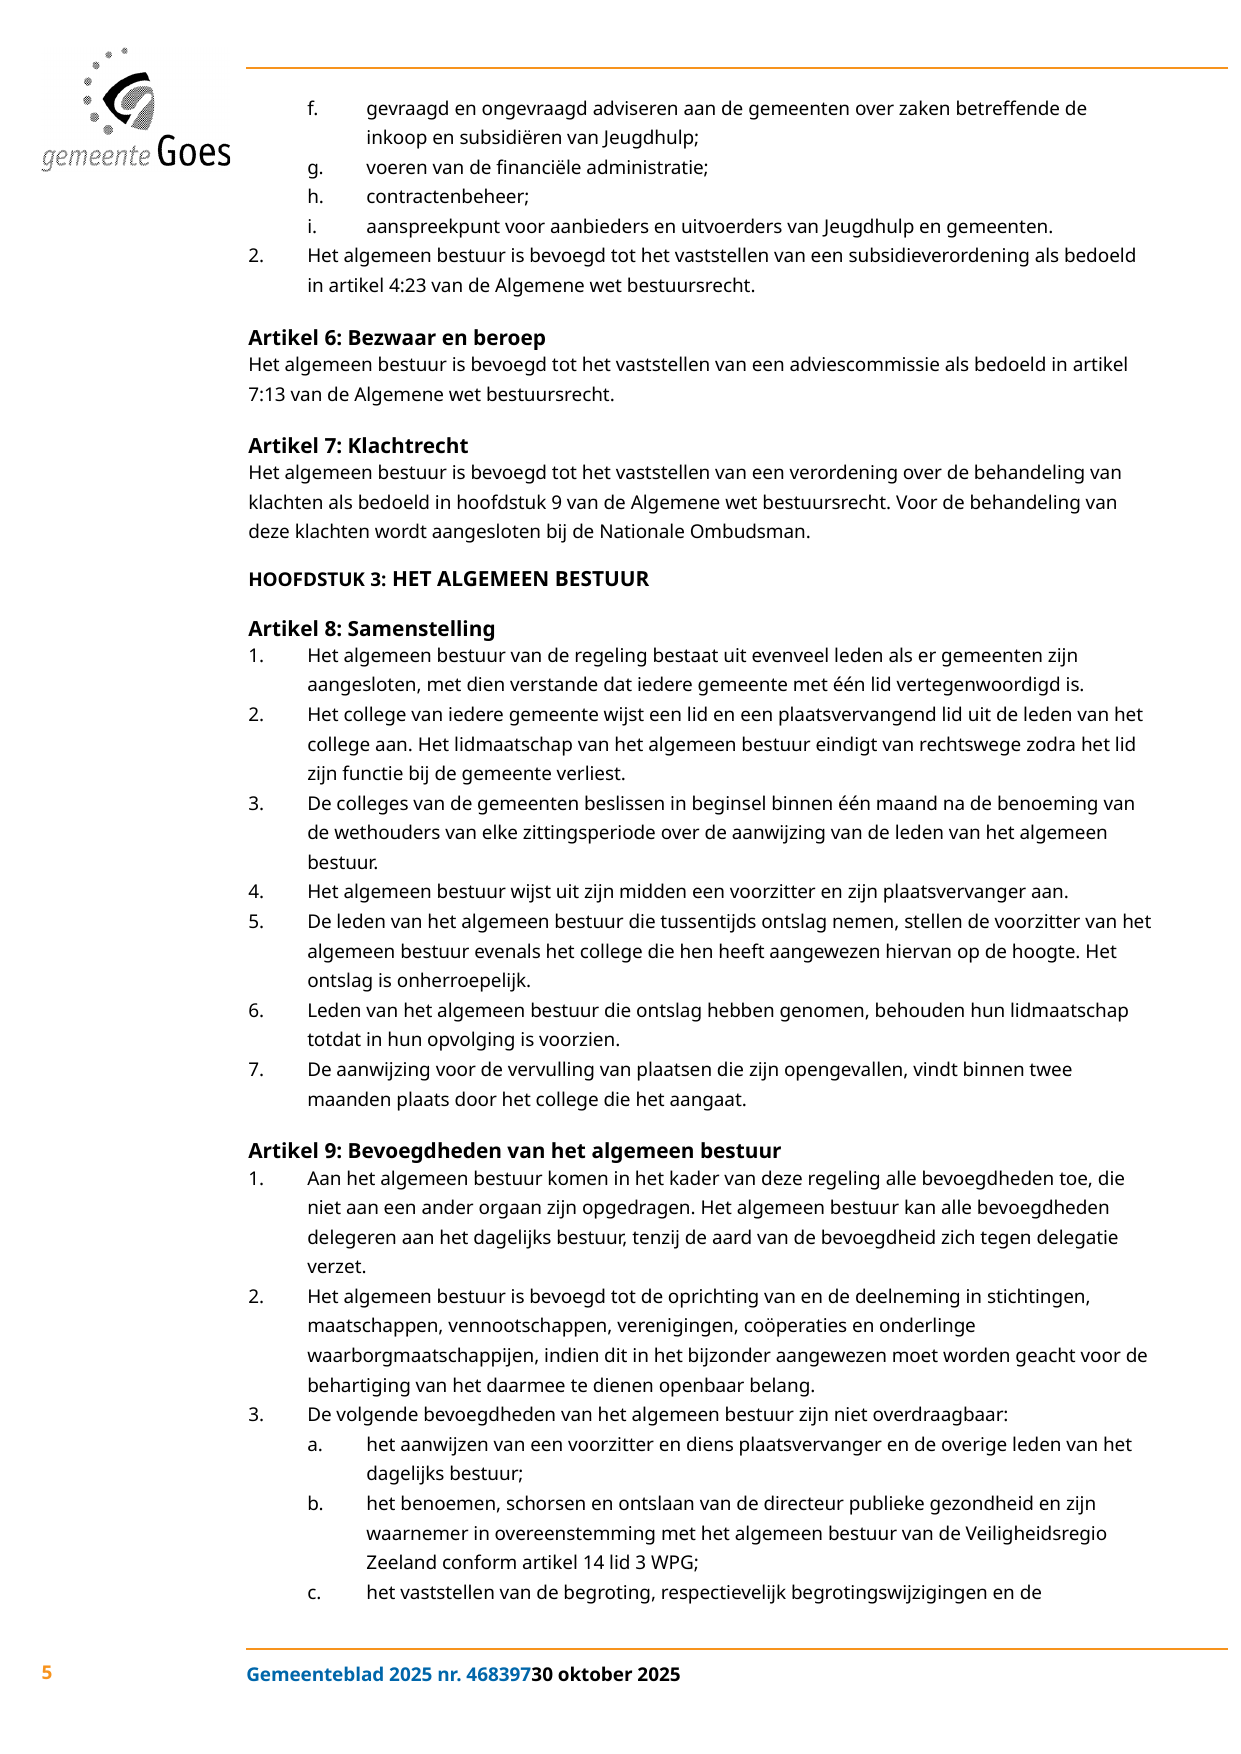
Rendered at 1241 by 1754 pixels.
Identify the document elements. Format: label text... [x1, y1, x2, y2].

list De leden van het algemeen bestuur die tussentijds ontslag nemen, stellen de voorzitter van het algemeen bestuur evenals het college die hen heeft aangewezen hiervan op de hoogte. Het ontslag is onherroepelijk. [248, 908, 1152, 993]
list het aanwijzen van een voorzitter en diens plaatsvervanger en de overige leden van het dagelijks bestuur; [307, 1431, 1152, 1486]
list Aan het algemeen bestuur komen in het kader van deze regeling alle bevoegdheden toe, die niet aan een ander orgaan zijn opgedragen. Het algemeen bestuur kan alle bevoegdheden delegeren aan het dagelijks bestuur, tenzij de aard van de bevoegdheid zich tegen delegatie verzet. [248, 1165, 1152, 1279]
list het benoemen, schorsen en ontslaan van de directeur publieke gezondheid en zijn waarnemer in overeenstemming met het algemeen bestuur van de Veiligheidsregio Zeeland conform artikel 14 lid 3 WPG; [307, 1490, 1152, 1575]
text Artikel 6: Bezwaar en beroep [248, 323, 1152, 351]
list De volgende bevoegdheden van het algemeen bestuur zijn niet overdraagbaar: [248, 1401, 1152, 1427]
list Het college van iedere gemeente wijst een lid en een plaatsvervangend lid uit de leden van het college aan. Het lidmaatschap van het algemeen bestuur eindigt van rechtswege zodra het lid zijn functie bij de gemeente verliest. [248, 701, 1152, 786]
text HOOFDSTUK 3: HET ALGEMEEN BESTUUR [248, 564, 1152, 593]
list De aanwijzing voor de vervulling van plaatsen die zijn opengevallen, vindt binnen twee maanden plaats door het college die het aangaat. [248, 1056, 1152, 1112]
picture [41, 47, 231, 172]
text Artikel 8: Samenstelling [248, 614, 1152, 642]
text Het algemeen bestuur is bevoegd tot het vaststellen van een adviescommissie als bedoeld in artikel 7:13 van de Algemene wet bestuursrecht. [248, 351, 1152, 406]
text Artikel 9: Bevoegdheden van het algemeen bestuur [248, 1136, 1152, 1165]
list gevraagd en ongevraagd adviseren aan de gemeenten over zaken betreffende de inkoop en subsidiëren van Jeugdhulp; [307, 95, 1152, 150]
list voeren van de financiële administratie; [307, 154, 1152, 180]
list aanspreekpunt voor aanbieders en uitvoerders van Jeugdhulp en gemeenten. [307, 213, 1152, 239]
text Het algemeen bestuur is bevoegd tot het vaststellen van een verordening over de behandeling van klachten als bedoeld in hoofdstuk 9 van de Algemene wet bestuursrecht. Voor de behandeling van deze klachten wordt aangesloten bij de Nationale Ombudsman. [248, 459, 1152, 544]
list Leden van het algemeen bestuur die ontslag hebben genomen, behouden hun lidmaatschap totdat in hun opvolging is voorzien. [248, 997, 1152, 1052]
text Artikel 7: Klachtrecht [248, 431, 1152, 459]
list Het algemeen bestuur is bevoegd tot de oprichting van en de deelneming in stichtingen, maatschappen, vennootschappen, verenigingen, coöperaties en onderlinge waarborgmaatschappijen, indien dit in het bijzonder aangewezen moet worden geacht voor de behartiging van het daarmee te dienen openbaar belang. [248, 1283, 1152, 1397]
list contractenbeheer; [307, 183, 1152, 209]
list het vaststellen van de begroting, respectievelijk begrotingswijzigingen en de [307, 1579, 1152, 1604]
list Het algemeen bestuur van de regeling bestaat uit evenveel leden als er gemeenten zijn aangesloten, met dien verstande dat iedere gemeente met één lid vertegenwoordigd is. [248, 642, 1152, 697]
list De colleges van de gemeenten beslissen in beginsel binnen één maand na de benoeming van de wethouders van elke zittingsperiode over de aanwijzing van de leden van het algemeen bestuur. [248, 790, 1152, 875]
list Het algemeen bestuur wijst uit zijn midden een voorzitter en zijn plaatsvervanger aan. [248, 879, 1152, 904]
list Het algemeen bestuur is bevoegd tot het vaststellen van een subsidieverordening als bedoeld in artikel 4:23 van de Algemene wet bestuursrecht. [248, 243, 1152, 298]
